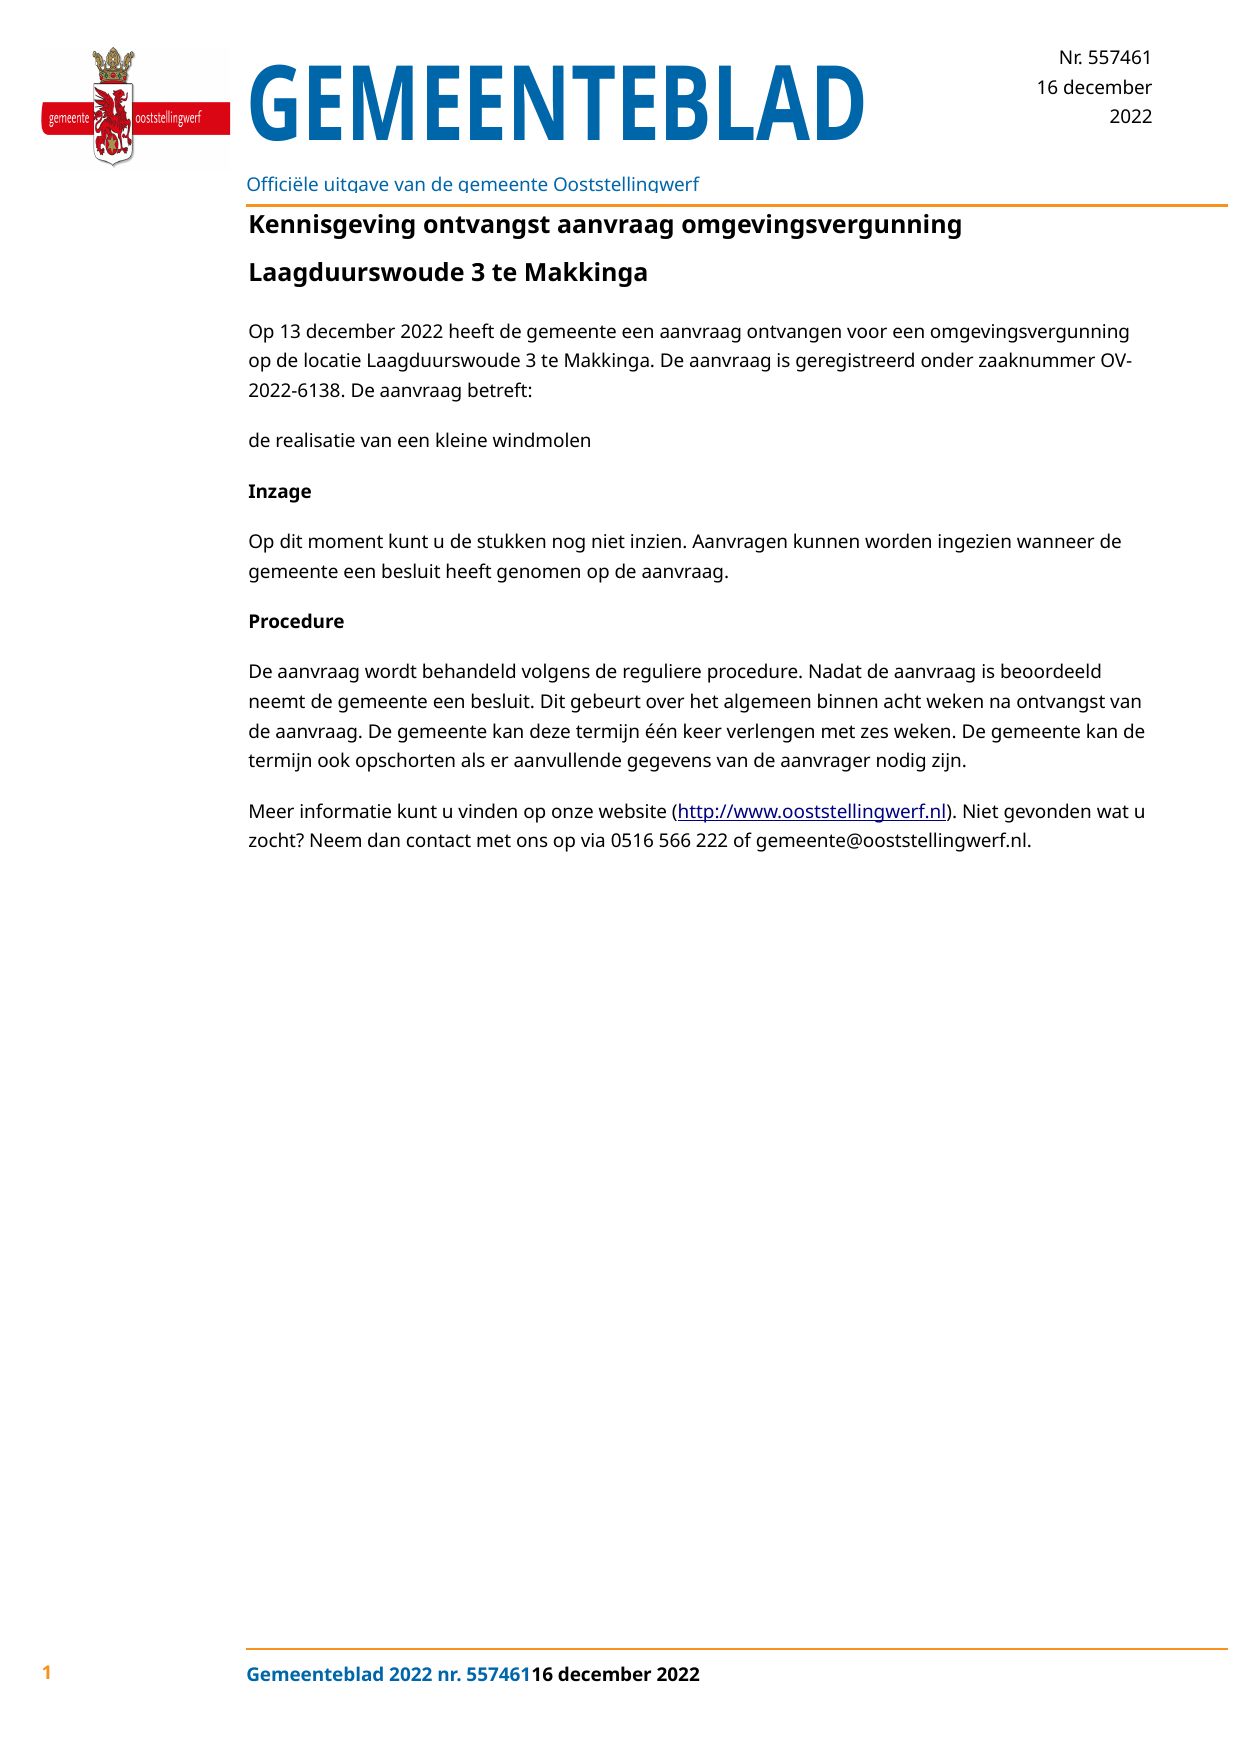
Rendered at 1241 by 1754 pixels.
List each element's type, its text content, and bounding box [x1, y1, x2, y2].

text Kennisgeving ontvangst aanvraag omgevingsvergunning Laagduurswoude 3 te Makkinga [248, 207, 1152, 288]
text Procedure [248, 608, 1152, 634]
text de realisatie van een kleine windmolen [248, 427, 1152, 453]
text Inzage [248, 478, 1152, 504]
text Op dit moment kunt u de stukken nog niet inzien. Aanvragen kunnen worden ingezien wanneer de gemeente een besluit heeft genomen op de aanvraag. [248, 528, 1152, 584]
text Op 13 december 2022 heeft de gemeente een aanvraag ontvangen voor een omgevingsvergunning op de locatie Laagduurswoude 3 te Makkinga. De aanvraag is geregistreerd onder zaaknummer OV-2022-6138. De aanvraag betreft: [248, 318, 1152, 403]
text Meer informatie kunt u vinden op onze website (http://www.ooststellingwerf.nl). Niet gevonden wat u zocht? Neem dan contact met ons op via 0516 566 222 of gemeente@ooststellingwerf.nl. [248, 798, 1152, 853]
picture [41, 47, 231, 172]
text De aanvraag wordt behandeld volgens de reguliere procedure. Nadat de aanvraag is beoordeeld neemt de gemeente een besluit. Dit gebeurt over het algemeen binnen acht weken na ontvangst van de aanvraag. De gemeente kan deze termijn één keer verlengen met zes weken. De gemeente kan de termijn ook opschorten als er aanvullende gegevens van de aanvrager nodig zijn. [248, 659, 1152, 773]
